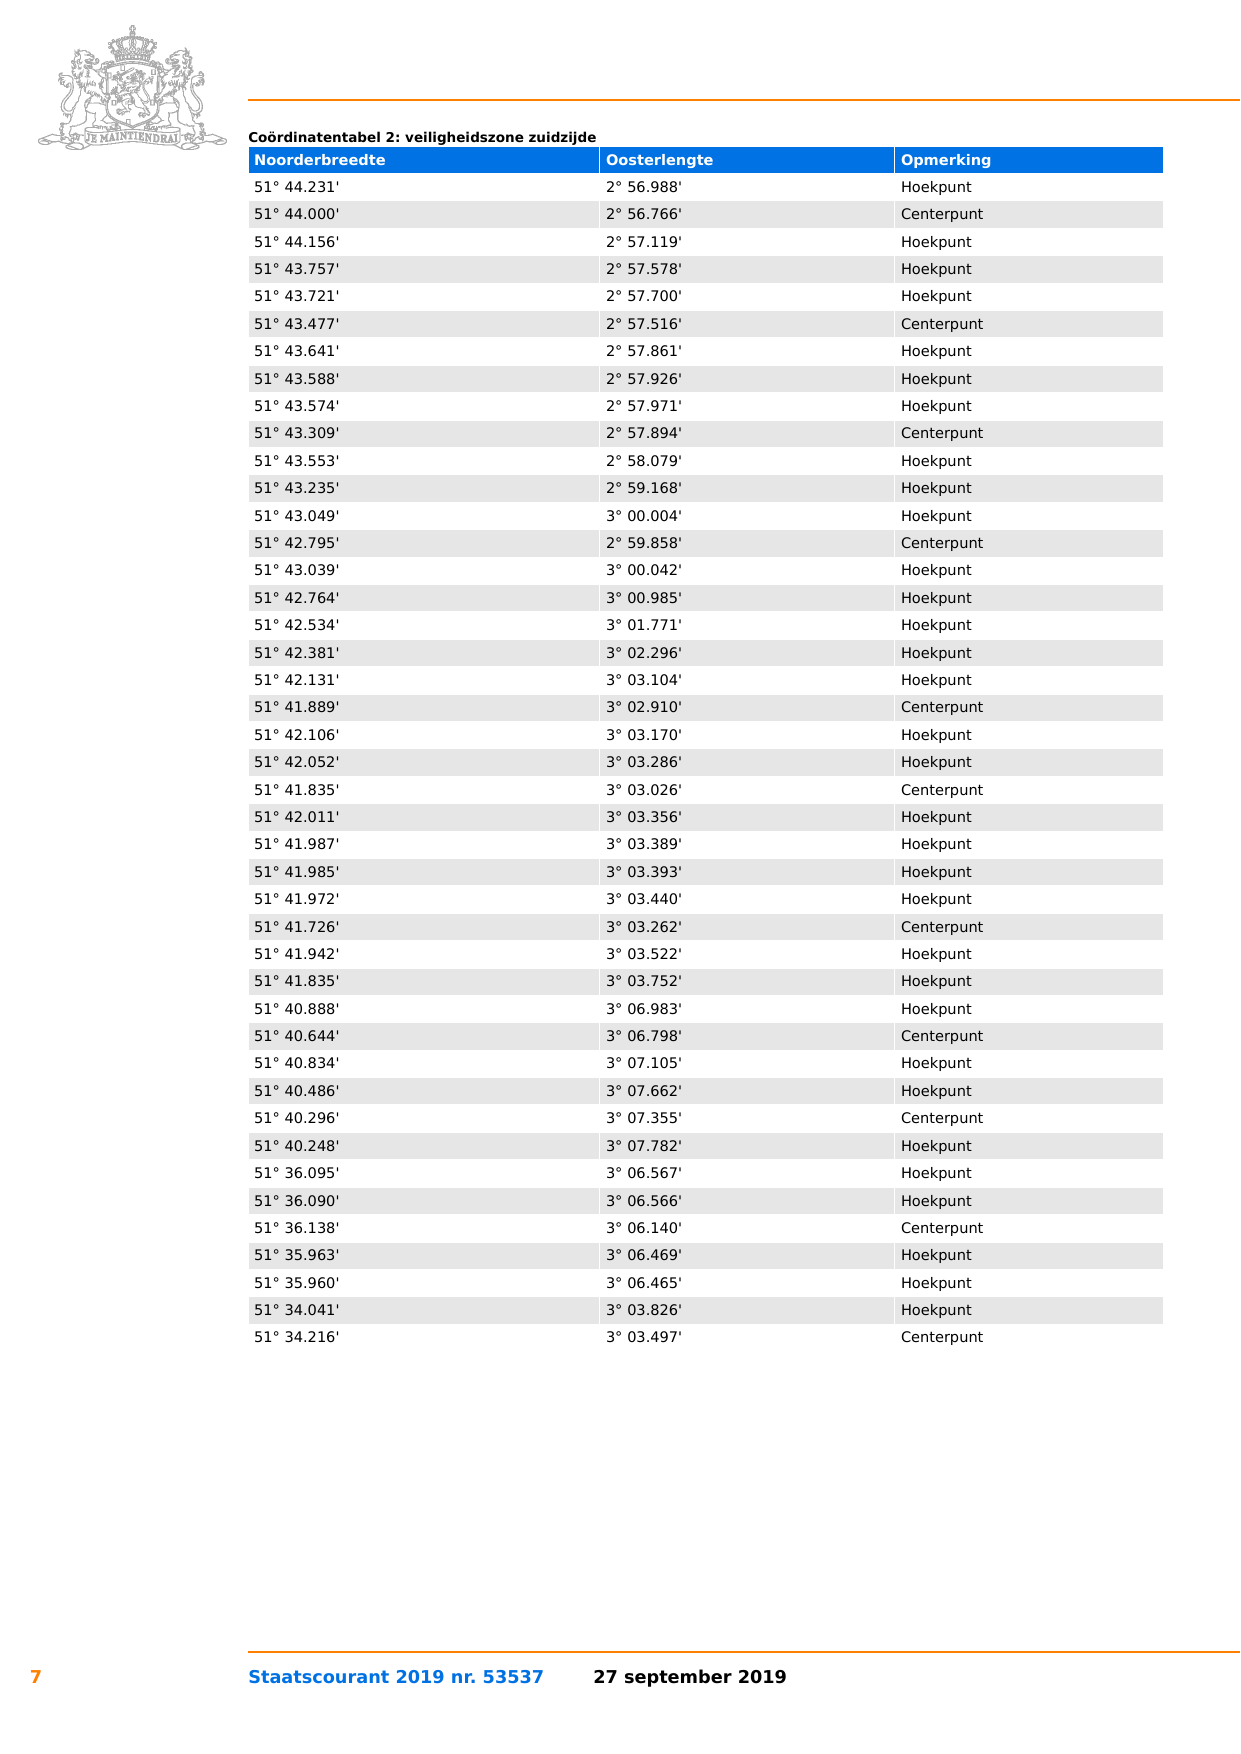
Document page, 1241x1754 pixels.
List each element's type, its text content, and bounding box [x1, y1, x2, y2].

table_cell 3° 06.983' [600, 996, 894, 1022]
table_cell 51° 36.095' [249, 1160, 599, 1187]
table_cell 3° 07.105' [600, 1051, 894, 1077]
table_cell 3° 03.389' [600, 832, 894, 858]
table_cell 3° 02.910' [600, 695, 894, 721]
table_cell 3° 03.393' [600, 859, 894, 885]
table_cell 51° 40.486' [249, 1078, 599, 1104]
table_cell Hoekpunt [895, 1078, 1163, 1104]
table_cell 3° 02.296' [600, 640, 894, 666]
table_cell Centerpunt [895, 421, 1163, 447]
table_cell Hoekpunt [895, 256, 1163, 283]
table_cell 3° 07.782' [600, 1133, 894, 1159]
table_cell 51° 34.041' [249, 1297, 599, 1324]
table_cell 51° 41.835' [249, 969, 599, 995]
table_cell Hoekpunt [895, 174, 1163, 200]
table_cell Hoekpunt [895, 585, 1163, 611]
table_cell 2° 57.894' [600, 421, 894, 447]
table_cell 51° 42.534' [249, 613, 599, 639]
table_cell Oosterlengte [600, 147, 894, 173]
table_cell Hoekpunt [895, 969, 1163, 995]
table_cell 51° 35.960' [249, 1270, 599, 1296]
table_cell 51° 35.963' [249, 1243, 599, 1269]
table_cell 51° 43.477' [249, 311, 599, 337]
table_cell 3° 03.497' [600, 1325, 894, 1351]
table_cell 2° 57.119' [600, 229, 894, 255]
table_cell 51° 41.835' [249, 777, 599, 803]
table_cell 3° 03.826' [600, 1297, 894, 1324]
table_cell Hoekpunt [895, 1133, 1163, 1159]
table_cell Centerpunt [895, 1215, 1163, 1241]
table_cell 51° 43.553' [249, 448, 599, 474]
table_cell Centerpunt [895, 777, 1163, 803]
table_cell 51° 43.757' [249, 256, 599, 283]
table_cell 2° 57.926' [600, 366, 894, 392]
table_cell 3° 06.140' [600, 1215, 894, 1241]
table_cell 51° 44.156' [249, 229, 599, 255]
table_cell Hoekpunt [895, 1160, 1163, 1187]
table_cell 3° 06.465' [600, 1270, 894, 1296]
picture [38, 25, 227, 150]
table_cell 51° 41.987' [249, 832, 599, 858]
table_cell 51° 34.216' [249, 1325, 599, 1351]
table_cell 51° 42.131' [249, 667, 599, 693]
table_cell 2° 59.168' [600, 475, 894, 502]
table_cell Hoekpunt [895, 1243, 1163, 1269]
table_cell Hoekpunt [895, 1051, 1163, 1077]
table_cell 3° 03.752' [600, 969, 894, 995]
table_cell 3° 03.026' [600, 777, 894, 803]
table_cell Hoekpunt [895, 475, 1163, 502]
table_cell Centerpunt [895, 695, 1163, 721]
table_cell 3° 03.104' [600, 667, 894, 693]
table_cell Centerpunt [895, 1023, 1163, 1050]
table_cell 2° 58.079' [600, 448, 894, 474]
table_cell Hoekpunt [895, 229, 1163, 255]
table_header Coördinatentabel 2: veiligheidszone zuidzijde [248, 130, 1163, 146]
table_cell Hoekpunt [895, 640, 1163, 666]
table_cell 2° 57.971' [600, 393, 894, 419]
table_cell 51° 44.000' [249, 201, 599, 228]
table_cell Hoekpunt [895, 886, 1163, 913]
table_cell 51° 43.039' [249, 558, 599, 584]
table_cell 51° 43.049' [249, 503, 599, 529]
table_cell Hoekpunt [895, 804, 1163, 831]
table_cell Hoekpunt [895, 1297, 1163, 1324]
table_cell Opmerking [895, 147, 1163, 173]
table_cell Centerpunt [895, 530, 1163, 557]
table_cell 51° 43.309' [249, 421, 599, 447]
table_cell 51° 43.641' [249, 339, 599, 365]
table_cell 51° 40.296' [249, 1106, 599, 1132]
table_cell Hoekpunt [895, 667, 1163, 693]
table_cell 2° 57.516' [600, 311, 894, 337]
table_cell 51° 40.834' [249, 1051, 599, 1077]
table_cell 51° 41.985' [249, 859, 599, 885]
table_cell 3° 07.662' [600, 1078, 894, 1104]
table_cell 3° 06.566' [600, 1188, 894, 1214]
table_cell 51° 42.381' [249, 640, 599, 666]
table_cell Hoekpunt [895, 859, 1163, 885]
table_cell Hoekpunt [895, 393, 1163, 419]
table_cell Hoekpunt [895, 284, 1163, 310]
table_cell Centerpunt [895, 201, 1163, 228]
table_cell 3° 03.440' [600, 886, 894, 913]
table_cell 51° 44.231' [249, 174, 599, 200]
table_cell 3° 00.004' [600, 503, 894, 529]
table_cell Noorderbreedte [249, 147, 599, 173]
table_cell Centerpunt [895, 1106, 1163, 1132]
table_cell 51° 41.972' [249, 886, 599, 913]
table_cell Hoekpunt [895, 832, 1163, 858]
table_cell 2° 56.766' [600, 201, 894, 228]
table_cell 51° 36.090' [249, 1188, 599, 1214]
table_cell Centerpunt [895, 1325, 1163, 1351]
table_cell 3° 03.522' [600, 941, 894, 967]
table_cell 3° 06.567' [600, 1160, 894, 1187]
table_cell 2° 57.861' [600, 339, 894, 365]
table_cell Hoekpunt [895, 558, 1163, 584]
table_cell 51° 41.726' [249, 914, 599, 940]
table_cell 51° 42.795' [249, 530, 599, 557]
table_cell 3° 03.356' [600, 804, 894, 831]
table_cell Hoekpunt [895, 996, 1163, 1022]
table_cell Hoekpunt [895, 1188, 1163, 1214]
table_cell Hoekpunt [895, 941, 1163, 967]
table_cell 51° 40.888' [249, 996, 599, 1022]
table_cell 2° 59.858' [600, 530, 894, 557]
table_cell Hoekpunt [895, 448, 1163, 474]
table_cell 51° 40.248' [249, 1133, 599, 1159]
table_cell 51° 42.011' [249, 804, 599, 831]
table_cell 3° 03.286' [600, 749, 894, 776]
table_cell 51° 40.644' [249, 1023, 599, 1050]
table_cell 51° 43.721' [249, 284, 599, 310]
table_cell 51° 42.052' [249, 749, 599, 776]
table_cell 3° 00.985' [600, 585, 894, 611]
table_cell 2° 56.988' [600, 174, 894, 200]
table_cell Hoekpunt [895, 339, 1163, 365]
table_cell 2° 57.700' [600, 284, 894, 310]
table_cell Hoekpunt [895, 1270, 1163, 1296]
table_cell Hoekpunt [895, 722, 1163, 748]
table_cell 51° 43.574' [249, 393, 599, 419]
table_cell 2° 57.578' [600, 256, 894, 283]
table_cell Hoekpunt [895, 613, 1163, 639]
table_cell 3° 03.170' [600, 722, 894, 748]
table_cell 51° 43.235' [249, 475, 599, 502]
table_cell Centerpunt [895, 311, 1163, 337]
table_cell Hoekpunt [895, 503, 1163, 529]
table_cell Centerpunt [895, 914, 1163, 940]
table_cell 3° 06.469' [600, 1243, 894, 1269]
table_cell 51° 36.138' [249, 1215, 599, 1241]
table_cell 51° 41.889' [249, 695, 599, 721]
table_cell Hoekpunt [895, 366, 1163, 392]
table_cell Hoekpunt [895, 749, 1163, 776]
table_cell 3° 00.042' [600, 558, 894, 584]
table_cell 51° 42.764' [249, 585, 599, 611]
table_cell 51° 42.106' [249, 722, 599, 748]
table_cell 3° 06.798' [600, 1023, 894, 1050]
table_cell 3° 07.355' [600, 1106, 894, 1132]
table_cell 51° 41.942' [249, 941, 599, 967]
table_cell 3° 01.771' [600, 613, 894, 639]
table_cell 3° 03.262' [600, 914, 894, 940]
table_cell 51° 43.588' [249, 366, 599, 392]
